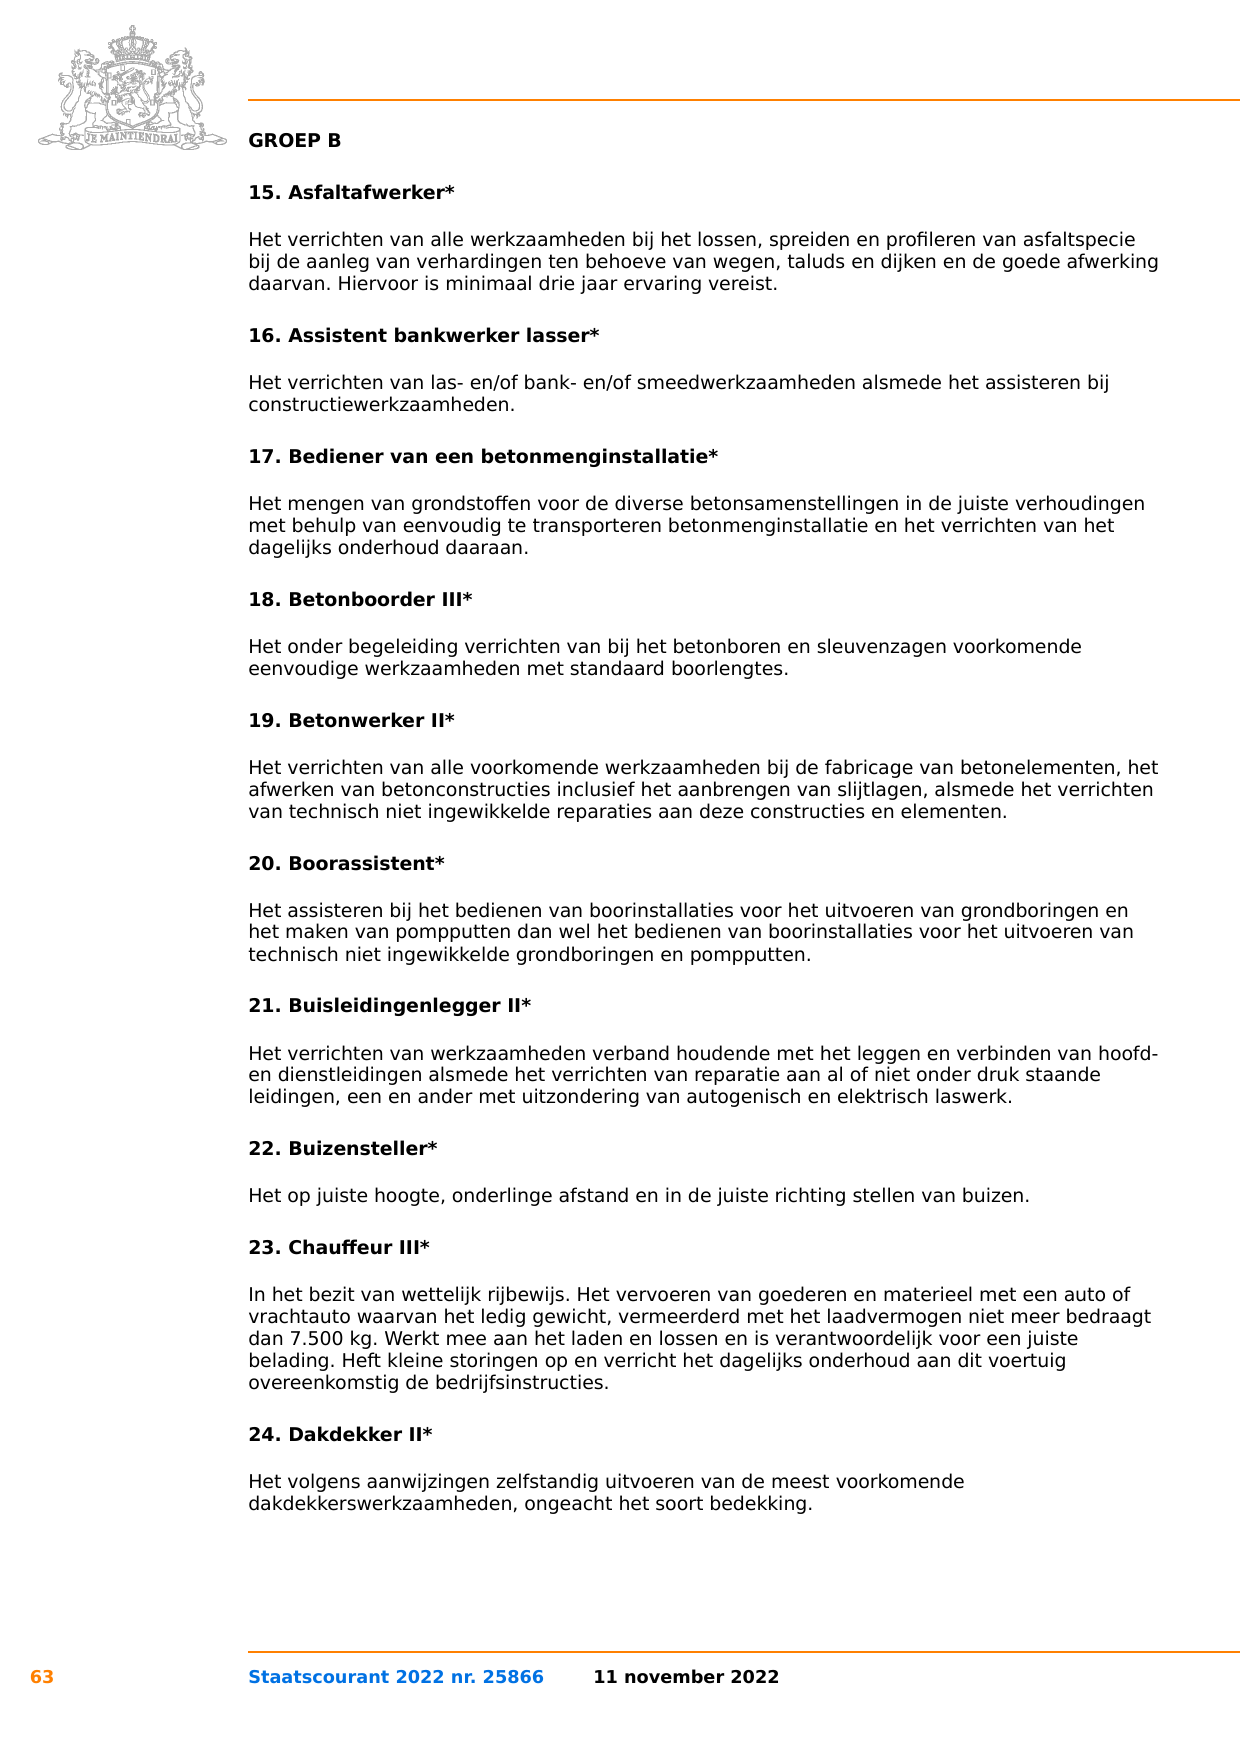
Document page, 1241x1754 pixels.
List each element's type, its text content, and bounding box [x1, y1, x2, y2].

subtitle 21. Buisleidingenlegger II* [248, 995, 1163, 1017]
subtitle 18. Betonboorder III* [248, 589, 1163, 611]
text Het verrichten van alle werkzaamheden bij het lossen, spreiden en profileren van asfaltspecie bij de aanleg van verhardingen ten behoeve van wegen, taluds en dijken en de goede afwerking daarvan. Hiervoor is minimaal drie jaar ervaring vereist. [248, 229, 1163, 295]
text Het op juiste hoogte, onderlinge afstand en in de juiste richting stellen van buizen. [248, 1185, 1163, 1207]
subtitle GROEP B [248, 130, 1163, 152]
subtitle 20. Boorassistent* [248, 852, 1163, 874]
picture [38, 25, 227, 150]
text Het volgens aanwijzingen zelfstandig uitvoeren van de meest voorkomende dakdekkerswerkzaamheden, ongeacht het soort bedekking. [248, 1471, 1163, 1515]
subtitle 22. Buizensteller* [248, 1138, 1163, 1160]
subtitle 23. Chauffeur III* [248, 1237, 1163, 1259]
subtitle 15. Asfaltafwerker* [248, 182, 1163, 204]
subtitle 16. Assistent bankwerker lasser* [248, 325, 1163, 347]
subtitle 19. Betonwerker II* [248, 709, 1163, 732]
text Het onder begeleiding verrichten van bij het betonboren en sleuvenzagen voorkomende eenvoudige werkzaamheden met standaard boorlengtes. [248, 636, 1163, 679]
subtitle 17. Bediener van een betonmenginstallatie* [248, 446, 1163, 468]
subtitle 24. Dakdekker II* [248, 1424, 1163, 1446]
text Het mengen van grondstoffen voor de diverse betonsamenstellingen in de juiste verhoudingen met behulp van eenvoudig te transporteren betonmenginstallatie en het verrichten van het dagelijks onderhoud daaraan. [248, 493, 1163, 559]
text Het verrichten van alle voorkomende werkzaamheden bij de fabricage van betonelementen, het afwerken van betonconstructies inclusief het aanbrengen van slijtlagen, alsmede het verrichten van technisch niet ingewikkelde reparaties aan deze constructies en elementen. [248, 757, 1163, 822]
text Het verrichten van werkzaamheden verband houdende met het leggen en verbinden van hoofd- en dienstleidingen alsmede het verrichten van reparatie aan al of niet onder druk staande leidingen, een en ander met uitzondering van autogenisch en elektrisch laswerk. [248, 1042, 1163, 1108]
text Het verrichten van las- en/of bank- en/of smeedwerkzaamheden alsmede het assisteren bij constructiewerkzaamheden. [248, 372, 1163, 416]
text In het bezit van wettelijk rijbewijs. Het vervoeren van goederen en materieel met een auto of vrachtauto waarvan het ledig gewicht, vermeerderd met het laadvermogen niet meer bedraagt dan 7.500 kg. Werkt mee aan het laden en lossen en is verantwoordelijk voor een juiste belading. Heft kleine storingen op en verricht het dagelijks onderhoud aan dit voertuig overeenkomstig de bedrijfsinstructies. [248, 1284, 1163, 1394]
text Het assisteren bij het bedienen van boorinstallaties voor het uitvoeren van grondboringen en het maken van pompputten dan wel het bedienen van boorinstallaties voor het uitvoeren van technisch niet ingewikkelde grondboringen en pompputten. [248, 899, 1163, 965]
